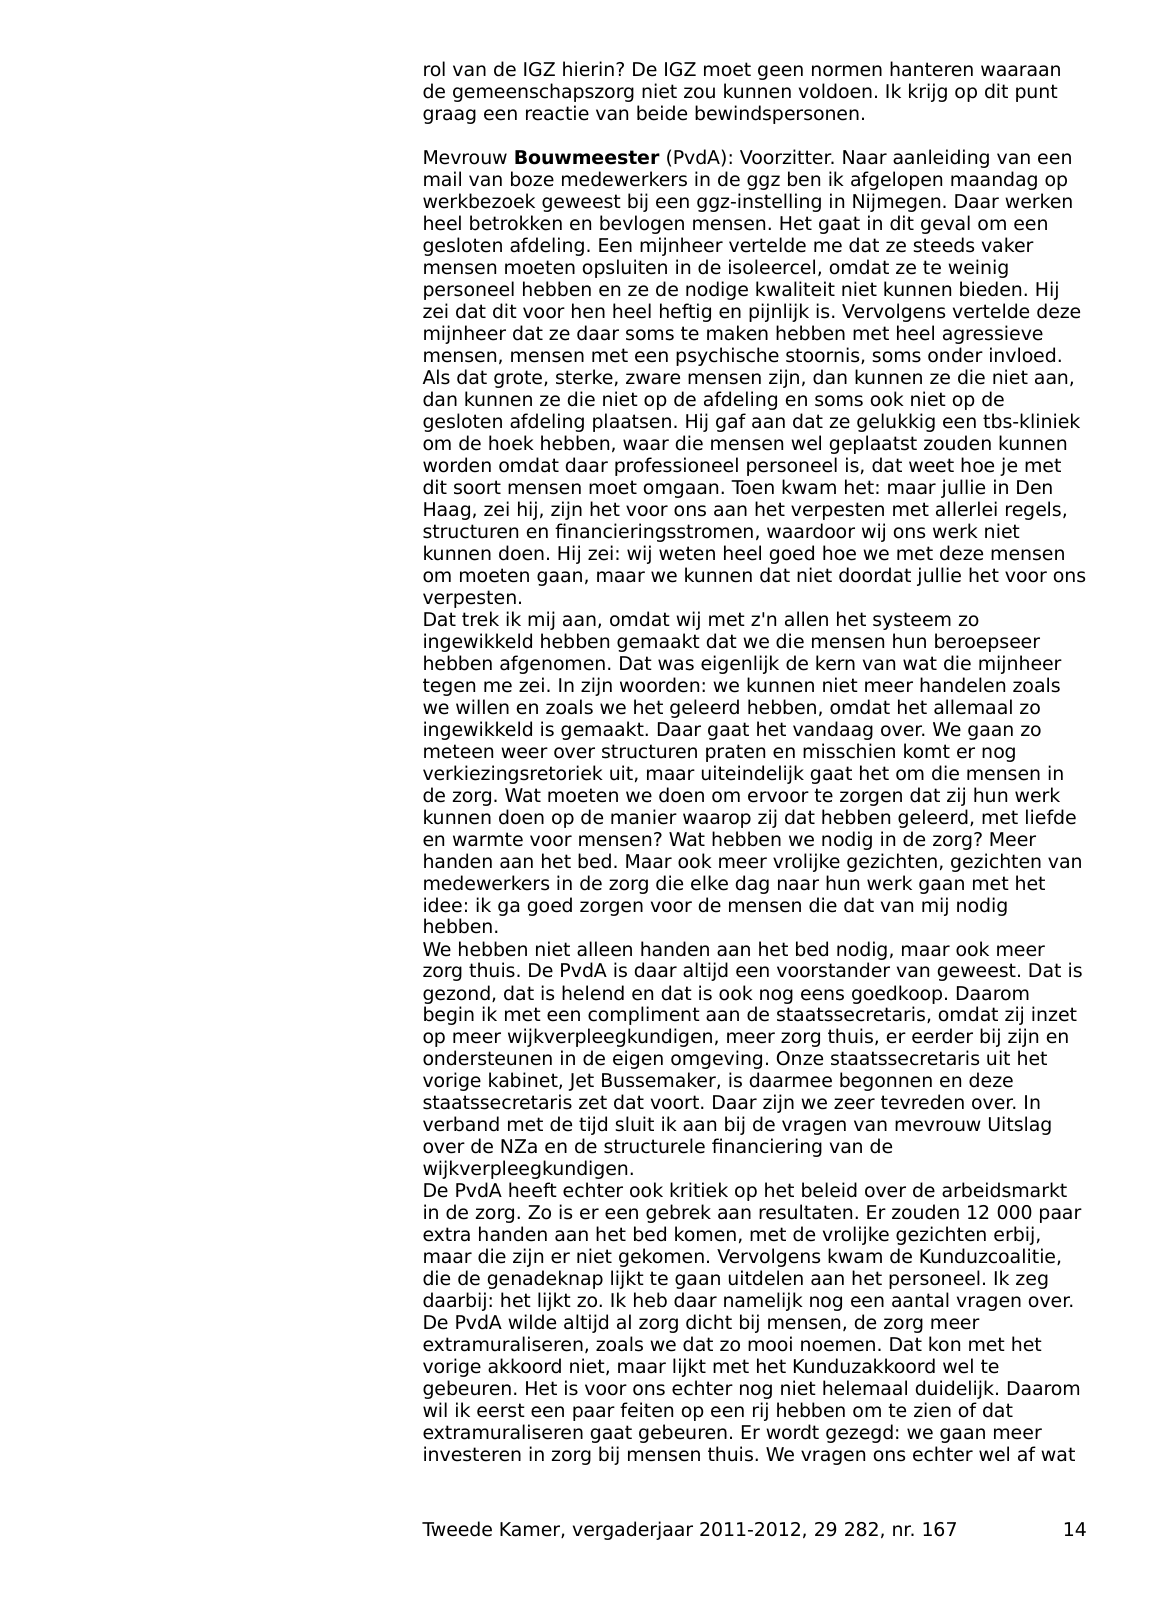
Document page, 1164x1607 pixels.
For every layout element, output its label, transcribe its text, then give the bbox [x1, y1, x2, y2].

text De PvdA heeft echter ook kritiek op het beleid over de arbeidsmarkt in de zorg. Zo is er een gebrek aan resultaten. Er zouden 12 000 paar extra handen aan het bed komen, met de vrolijke gezichten erbij, maar die zijn er niet gekomen. Vervolgens kwam de Kunduzcoalitie, die de genadeknap lijkt te gaan uitdelen aan het personeel. Ik zeg daarbij: het lijkt zo. Ik heb daar namelijk nog een aantal vragen over. De PvdA wilde altijd al zorg dicht bij mensen, de zorg meer extramuraliseren, zoals we dat zo mooi noemen. Dat kon met het vorige akkoord niet, maar lijkt met het Kunduzakkoord wel te gebeuren. Het is voor ons echter nog niet helemaal duidelijk. Daarom wil ik eerst een paar feiten op een rij hebben om te zien of dat extramuraliseren gaat gebeuren. Er wordt gezegd: we gaan meer investeren in zorg bij mensen thuis. We vragen ons echter wel af wat [422, 1180, 1087, 1466]
text Mevrouw Bouwmeester (PvdA): Voorzitter. Naar aanleiding van een mail van boze medewerkers in de ggz ben ik afgelopen maandag op werkbezoek geweest bij een ggz-instelling in Nijmegen. Daar werken heel betrokken en bevlogen mensen. Het gaat in dit geval om een gesloten afdeling. Een mijnheer vertelde me dat ze steeds vaker mensen moeten opsluiten in de isoleercel, omdat ze te weinig personeel hebben en ze de nodige kwaliteit niet kunnen bieden. Hij zei dat dit voor hen heel heftig en pijnlijk is. Vervolgens vertelde deze mijnheer dat ze daar soms te maken hebben met heel agressieve mensen, mensen met een psychische stoornis, soms onder invloed. Als dat grote, sterke, zware mensen zijn, dan kunnen ze die niet aan, dan kunnen ze die niet op de afdeling en soms ook niet op de gesloten afdeling plaatsen. Hij gaf aan dat ze gelukkig een tbs-kliniek om de hoek hebben, waar die mensen wel geplaatst zouden kunnen worden omdat daar professioneel personeel is, dat weet hoe je met dit soort mensen moet omgaan. Toen kwam het: maar jullie in Den Haag, zei hij, zijn het voor ons aan het verpesten met allerlei regels, structuren en financieringsstromen, waardoor wij ons werk niet kunnen doen. Hij zei: wij weten heel goed hoe we met deze mensen om moeten gaan, maar we kunnen dat niet doordat jullie het voor ons verpesten. [422, 147, 1087, 609]
text We hebben niet alleen handen aan het bed nodig, maar ook meer zorg thuis. De PvdA is daar altijd een voorstander van geweest. Dat is gezond, dat is helend en dat is ook nog eens goedkoop. Daarom begin ik met een compliment aan de staatssecretaris, omdat zij inzet op meer wijkverpleegkundigen, meer zorg thuis, er eerder bij zijn en ondersteunen in de eigen omgeving. Onze staatssecretaris uit het vorige kabinet, Jet Bussemaker, is daarmee begonnen en deze staatssecretaris zet dat voort. Daar zijn we zeer tevreden over. In verband met de tijd sluit ik aan bij de vragen van mevrouw Uitslag over de NZa en de structurele financiering van de wijkverpleegkundigen. [422, 938, 1087, 1180]
text Dat trek ik mij aan, omdat wij met z'n allen het systeem zo ingewikkeld hebben gemaakt dat we die mensen hun beroepseer hebben afgenomen. Dat was eigenlijk de kern van wat die mijnheer tegen me zei. In zijn woorden: we kunnen niet meer handelen zoals we willen en zoals we het geleerd hebben, omdat het allemaal zo ingewikkeld is gemaakt. Daar gaat het vandaag over. We gaan zo meteen weer over structuren praten en misschien komt er nog verkiezingsretoriek uit, maar uiteindelijk gaat het om die mensen in de zorg. Wat moeten we doen om ervoor te zorgen dat zij hun werk kunnen doen op de manier waarop zij dat hebben geleerd, met liefde en warmte voor mensen? Wat hebben we nodig in de zorg? Meer handen aan het bed. Maar ook meer vrolijke gezichten, gezichten van medewerkers in de zorg die elke dag naar hun werk gaan met het idee: ik ga goed zorgen voor de mensen die dat van mij nodig hebben. [422, 609, 1087, 938]
text rol van de IGZ hierin? De IGZ moet geen normen hanteren waaraan de gemeenschapszorg niet zou kunnen voldoen. Ik krijg op dit punt graag een reactie van beide bewindspersonen. [422, 59, 1087, 125]
